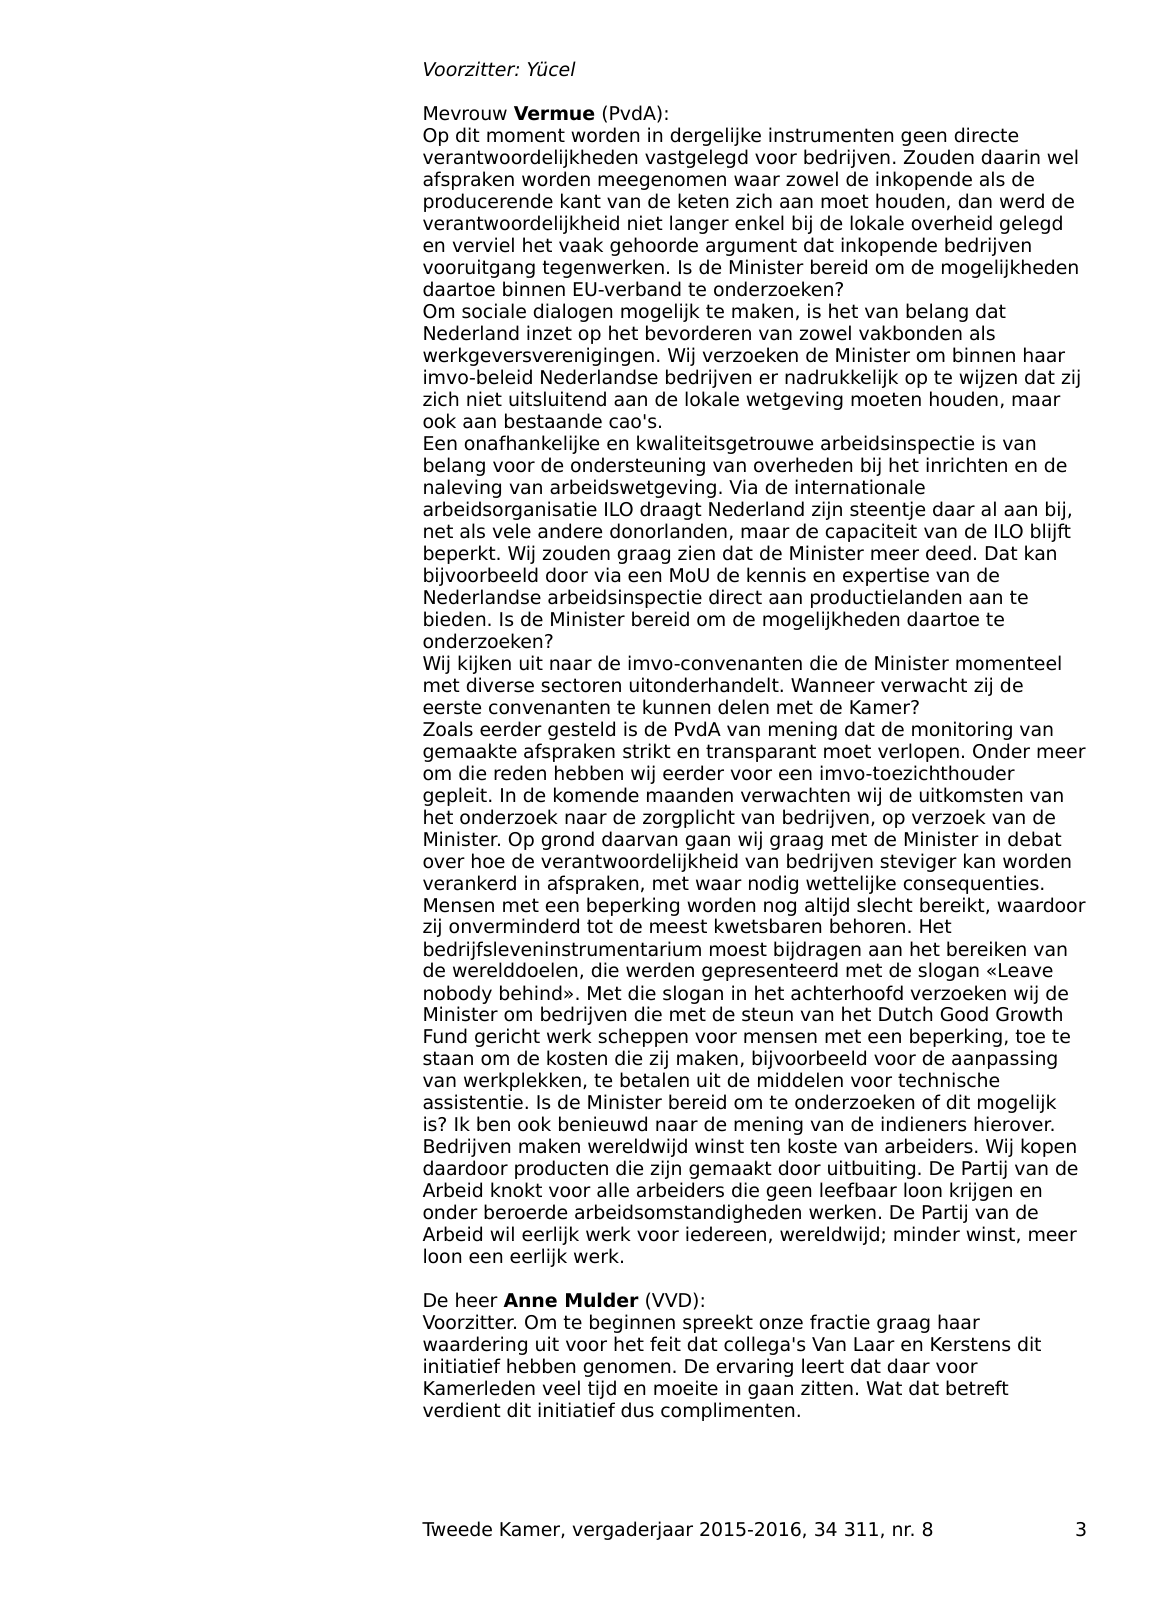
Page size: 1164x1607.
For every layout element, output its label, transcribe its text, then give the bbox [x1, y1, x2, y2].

text Om sociale dialogen mogelijk te maken, is het van belang dat Nederland inzet op het bevorderen van zowel vakbonden als werkgeversverenigingen. Wij verzoeken de Minister om binnen haar imvo-beleid Nederlandse bedrijven er nadrukkelijk op te wijzen dat zij zich niet uitsluitend aan de lokale wetgeving moeten houden, maar ook aan bestaande cao's. [422, 301, 1087, 433]
text Mensen met een beperking worden nog altijd slecht bereikt, waardoor zij onverminderd tot de meest kwetsbaren behoren. Het bedrijfsleveninstrumentarium moest bijdragen aan het bereiken van de werelddoelen, die werden gepresenteerd met de slogan «Leave nobody behind». Met die slogan in het achterhoofd verzoeken wij de Minister om bedrijven die met de steun van het Dutch Good Growth Fund gericht werk scheppen voor mensen met een beperking, toe te staan om de kosten die zij maken, bijvoorbeeld voor de aanpassing van werkplekken, te betalen uit de middelen voor technische assistentie. Is de Minister bereid om te onderzoeken of dit mogelijk is? Ik ben ook benieuwd naar de mening van de indieners hierover. [422, 894, 1087, 1136]
text De heer Anne Mulder (VVD): [422, 1290, 1087, 1312]
text Zoals eerder gesteld is de PvdA van mening dat de monitoring van gemaakte afspraken strikt en transparant moet verlopen. Onder meer om die reden hebben wij eerder voor een imvo-toezichthouder gepleit. In de komende maanden verwachten wij de uitkomsten van het onderzoek naar de zorgplicht van bedrijven, op verzoek van de Minister. Op grond daarvan gaan wij graag met de Minister in debat over hoe de verantwoordelijkheid van bedrijven steviger kan worden verankerd in afspraken, met waar nodig wettelijke consequenties. [422, 719, 1087, 894]
text Op dit moment worden in dergelijke instrumenten geen directe verantwoordelijkheden vastgelegd voor bedrijven. Zouden daarin wel afspraken worden meegenomen waar zowel de inkopende als de producerende kant van de keten zich aan moet houden, dan werd de verantwoordelijkheid niet langer enkel bij de lokale overheid gelegd en verviel het vaak gehoorde argument dat inkopende bedrijven vooruitgang tegenwerken. Is de Minister bereid om de mogelijkheden daartoe binnen EU-verband te onderzoeken? [422, 125, 1087, 301]
text Wij kijken uit naar de imvo-convenanten die de Minister momenteel met diverse sectoren uitonderhandelt. Wanneer verwacht zij de eerste convenanten te kunnen delen met de Kamer? [422, 653, 1087, 719]
text Een onafhankelijke en kwaliteitsgetrouwe arbeidsinspectie is van belang voor de ondersteuning van overheden bij het inrichten en de naleving van arbeidswetgeving. Via de internationale arbeidsorganisatie ILO draagt Nederland zijn steentje daar al aan bij, net als vele andere donorlanden, maar de capaciteit van de ILO blijft beperkt. Wij zouden graag zien dat de Minister meer deed. Dat kan bijvoorbeeld door via een MoU de kennis en expertise van de Nederlandse arbeidsinspectie direct aan productielanden aan te bieden. Is de Minister bereid om de mogelijkheden daartoe te onderzoeken? [422, 433, 1087, 653]
subtitle Voorzitter: Yücel [422, 59, 1087, 81]
text Bedrijven maken wereldwijd winst ten koste van arbeiders. Wij kopen daardoor producten die zijn gemaakt door uitbuiting. De Partij van de Arbeid knokt voor alle arbeiders die geen leefbaar loon krijgen en onder beroerde arbeidsomstandigheden werken. De Partij van de Arbeid wil eerlijk werk voor iedereen, wereldwijd; minder winst, meer loon een eerlijk werk. [422, 1136, 1087, 1268]
text Voorzitter. Om te beginnen spreekt onze fractie graag haar waardering uit voor het feit dat collega's Van Laar en Kerstens dit initiatief hebben genomen. De ervaring leert dat daar voor Kamerleden veel tijd en moeite in gaan zitten. Wat dat betreft verdient dit initiatief dus complimenten. [422, 1312, 1087, 1422]
text Mevrouw Vermue (PvdA): [422, 103, 1087, 125]
